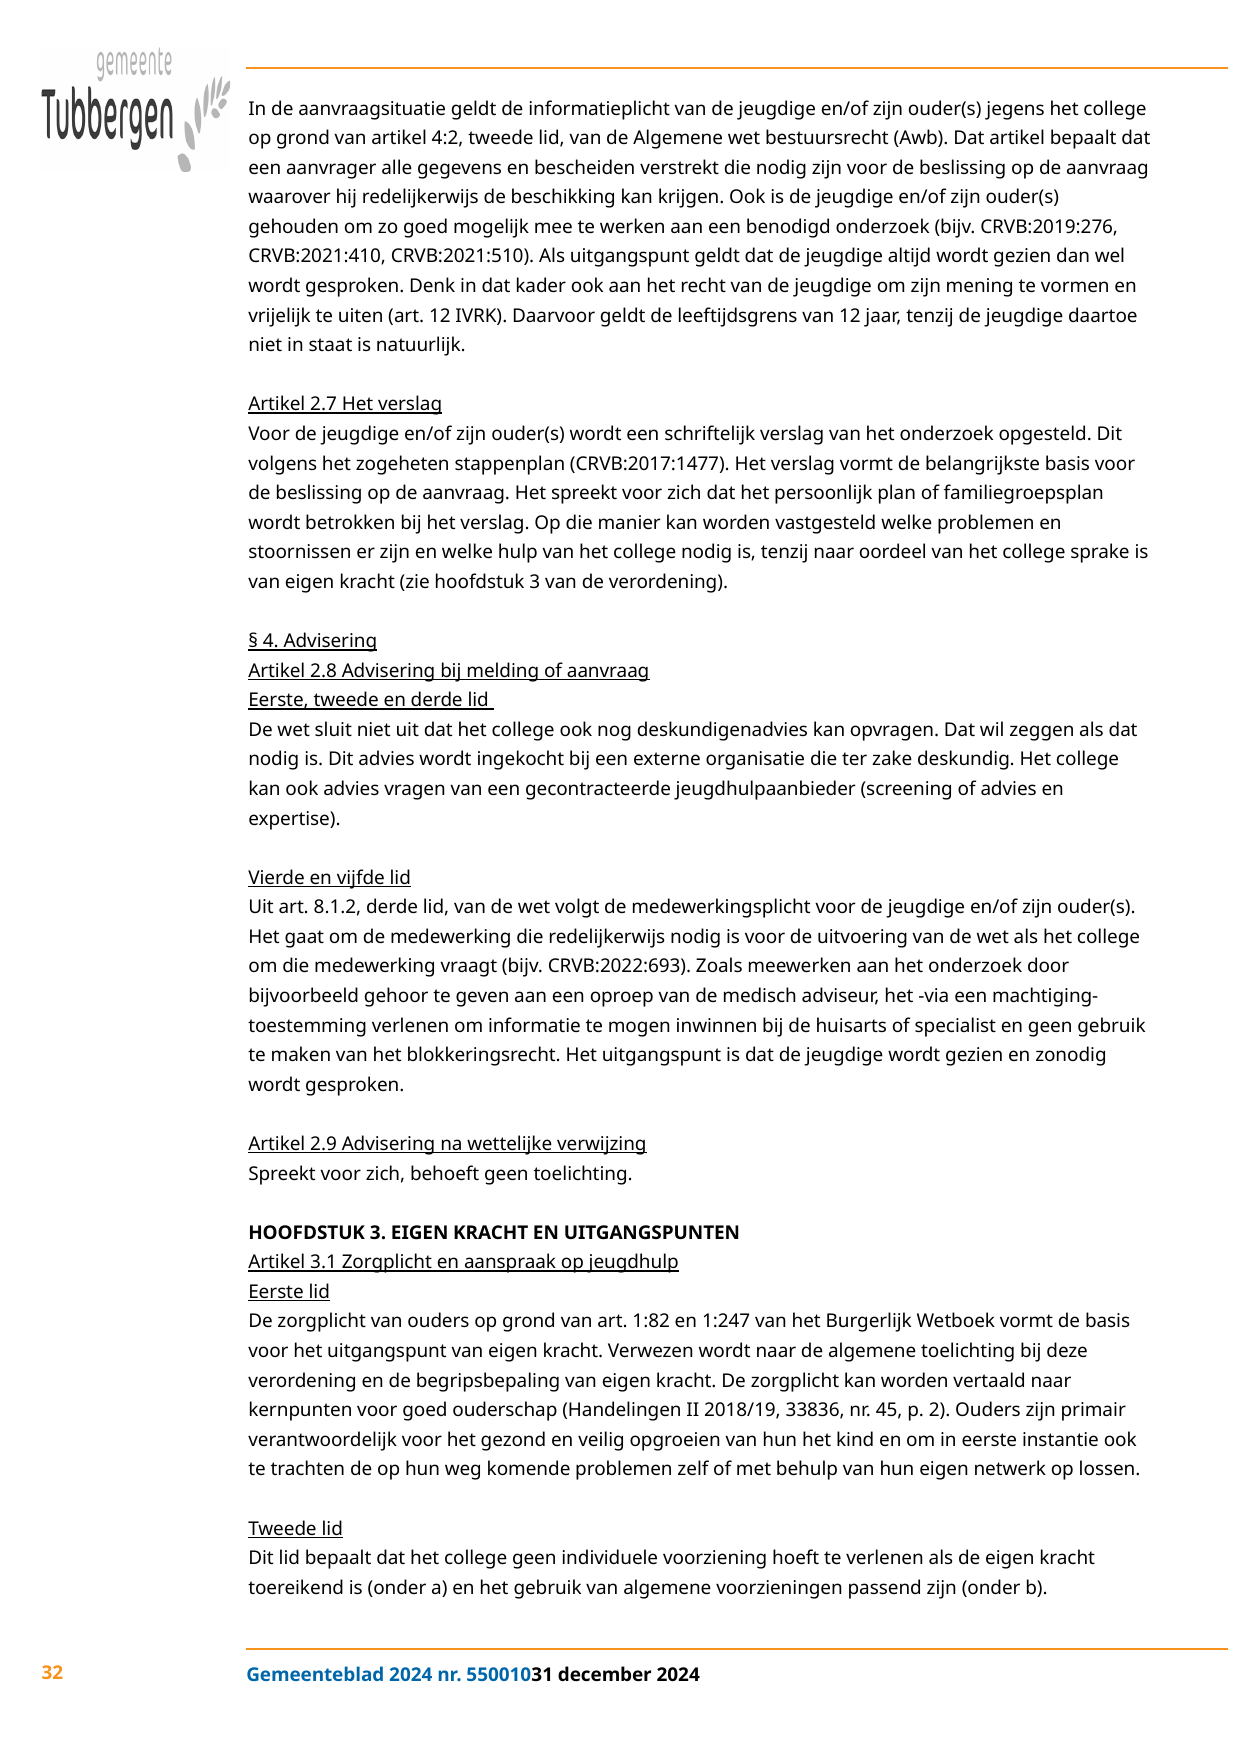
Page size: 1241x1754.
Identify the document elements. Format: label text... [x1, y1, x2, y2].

text Artikel 2.9 Advisering na wettelijke verwijzing [248, 1130, 1152, 1156]
text HOOFDSTUK 3. EIGEN KRACHT EN UITGANGSPUNTEN [248, 1219, 1152, 1245]
picture [41, 47, 231, 172]
text De zorgplicht van ouders op grond van art. 1:82 en 1:247 van het Burgerlijk Wetboek vormt de basis voor het uitgangspunt van eigen kracht. Verwezen wordt naar de algemene toelichting bij deze verordening en de begripsbepaling van eigen kracht. De zorgplicht kan worden vertaald naar kernpunten voor goed ouderschap (Handelingen II 2018/19, 33836, nr. 45, p. 2). Ouders zijn primair verantwoordelijk voor het gezond en veilig opgroeien van hun het kind en om in eerste instantie ook te trachten de op hun weg komende problemen zelf of met behulp van hun eigen netwerk op lossen. [248, 1308, 1152, 1481]
text Uit art. 8.1.2, derde lid, van de wet volgt de medewerkingsplicht voor de jeugdige en/of zijn ouder(s). Het gaat om de medewerking die redelijkerwijs nodig is voor de uitvoering van de wet als het college om die medewerking vraagt (bijv. CRVB:2022:693). Zoals meewerken aan het onderzoek door bijvoorbeeld gehoor te geven aan een oproep van de medisch adviseur, het -via een machtiging- toestemming verlenen om informatie te mogen inwinnen bij de huisarts of specialist en geen gebruik te maken van het blokkeringsrecht. Het uitgangspunt is dat de jeugdige wordt gezien en zonodig wordt gesproken. [248, 893, 1152, 1097]
text Eerste, tweede en derde lid [248, 686, 1152, 712]
text Dit lid bepaalt dat het college geen individuele voorziening hoeft te verlenen als de eigen kracht toereikend is (onder a) en het gebruik van algemene voorzieningen passend zijn (onder b). [248, 1544, 1152, 1600]
text De wet sluit niet uit dat het college ook nog deskundigenadvies kan opvragen. Dat wil zeggen als dat nodig is. Dit advies wordt ingekocht bij een externe organisatie die ter zake deskundig. Het college kan ook advies vragen van een gecontracteerde jeugdhulpaanbieder (screening of advies en expertise). [248, 716, 1152, 831]
text Voor de jeugdige en/of zijn ouder(s) wordt een schriftelijk verslag van het onderzoek opgesteld. Dit volgens het zogeheten stappenplan (CRVB:2017:1477). Het verslag vormt de belangrijkste basis voor de beslissing op de aanvraag. Het spreekt voor zich dat het persoonlijk plan of familiegroepsplan wordt betrokken bij het verslag. Op die manier kan worden vastgesteld welke problemen en stoornissen er zijn en welke hulp van het college nodig is, tenzij naar oordeel van het college sprake is van eigen kracht (zie hoofdstuk 3 van de verordening). [248, 420, 1152, 594]
text § 4. Advisering [248, 627, 1152, 653]
text Artikel 3.1 Zorgplicht en aanspraak op jeugdhulp [248, 1248, 1152, 1274]
text Artikel 2.7 Het verslag [248, 391, 1152, 416]
text Artikel 2.8 Advisering bij melding of aanvraag [248, 657, 1152, 683]
text In de aanvraagsituatie geldt de informatieplicht van de jeugdige en/of zijn ouder(s) jegens het college op grond van artikel 4:2, tweede lid, van de Algemene wet bestuursrecht (Awb). Dat artikel bepaalt dat een aanvrager alle gegevens en bescheiden verstrekt die nodig zijn voor de beslissing op de aanvraag waarover hij redelijkerwijs de beschikking kan krijgen. Ook is de jeugdige en/of zijn ouder(s) gehouden om zo goed mogelijk mee te werken aan een benodigd onderzoek (bijv. CRVB:2019:276, CRVB:2021:410, CRVB:2021:510). Als uitgangspunt geldt dat de jeugdige altijd wordt gezien dan wel wordt gesproken. Denk in dat kader ook aan het recht van de jeugdige om zijn mening te vormen en vrijelijk te uiten (art. 12 IVRK). Daarvoor geldt de leeftijdsgrens van 12 jaar, tenzij de jeugdige daartoe niet in staat is natuurlijk. [248, 95, 1152, 357]
text Spreekt voor zich, behoeft geen toelichting. [248, 1160, 1152, 1186]
text Eerste lid [248, 1278, 1152, 1304]
text Vierde en vijfde lid [248, 864, 1152, 890]
text Tweede lid [248, 1515, 1152, 1541]
